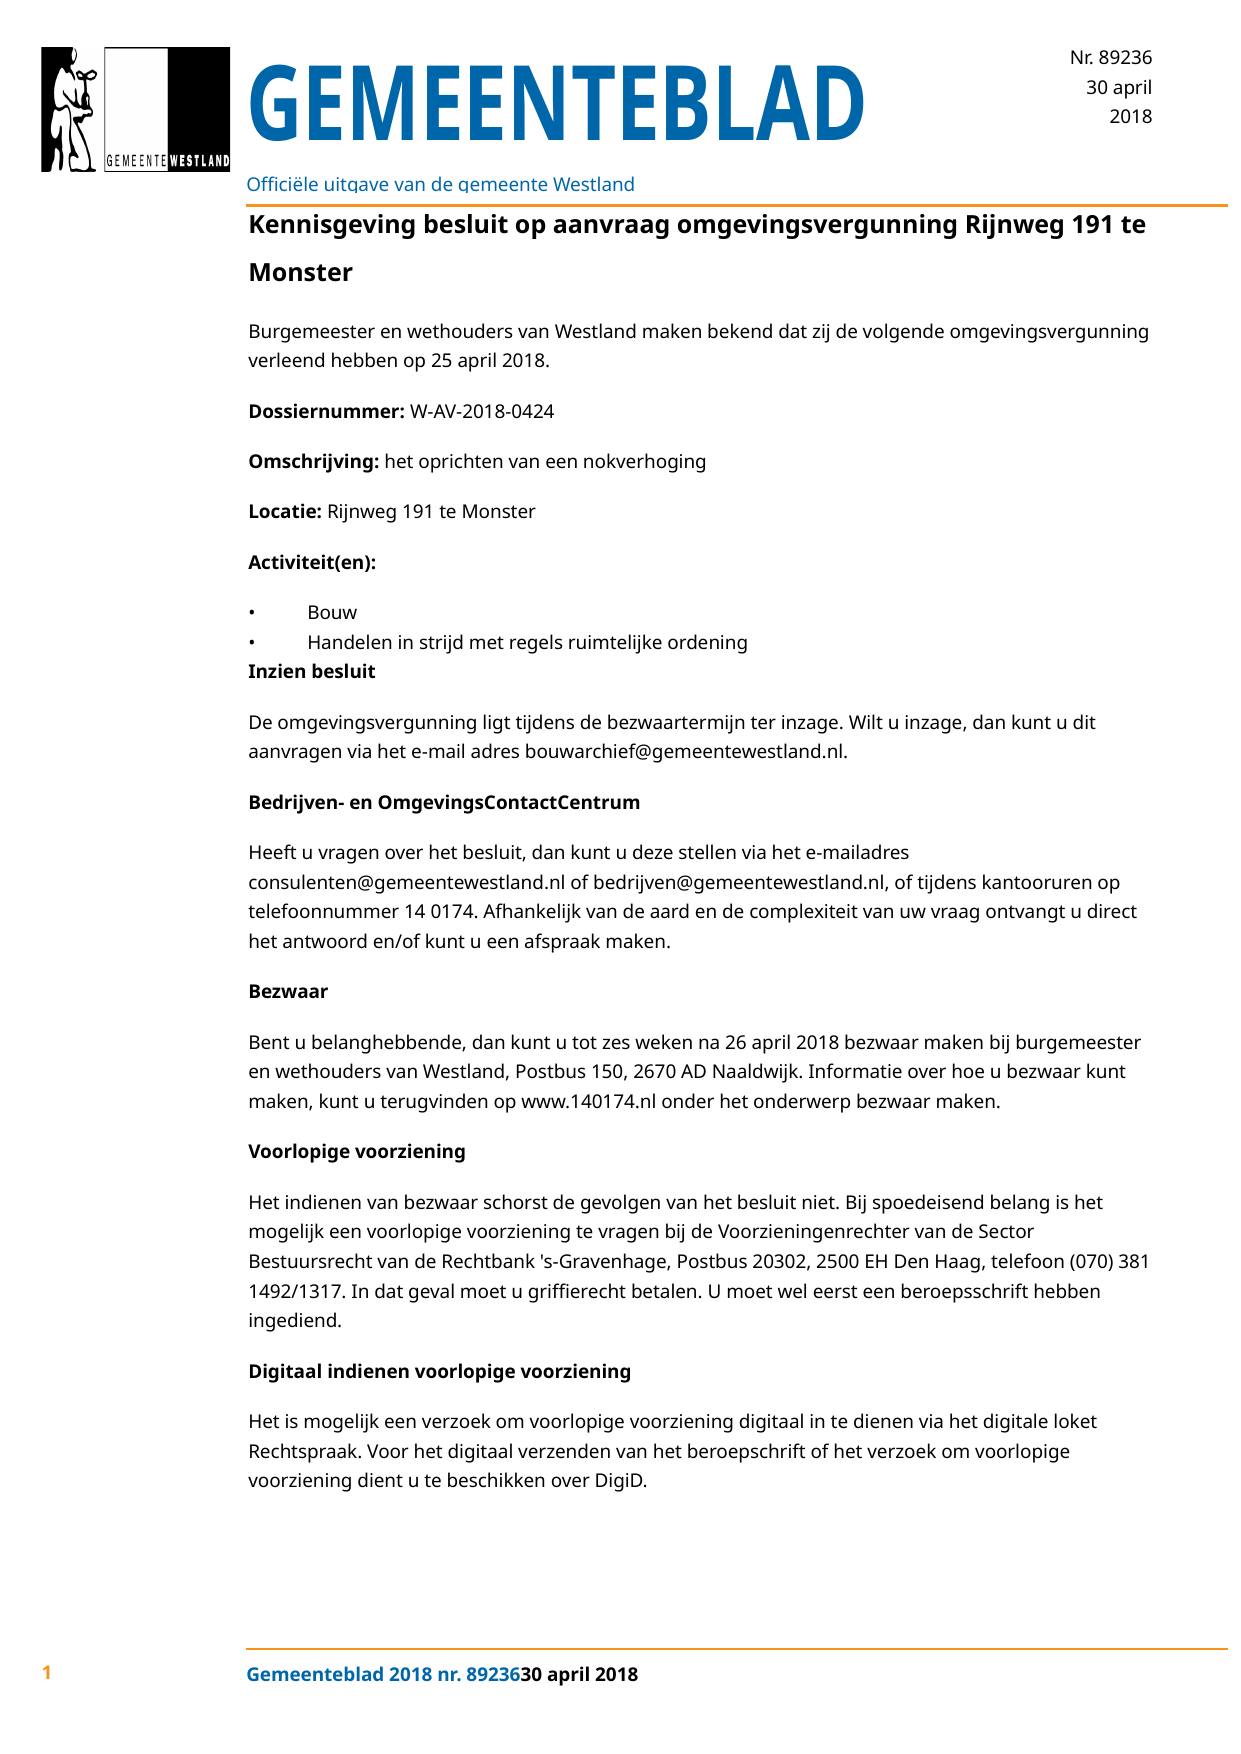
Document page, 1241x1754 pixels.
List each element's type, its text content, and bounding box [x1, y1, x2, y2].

list Bouw [248, 599, 1152, 625]
picture [41, 47, 231, 172]
text Digitaal indienen voorlopige voorziening [248, 1358, 1152, 1384]
text De omgevingsvergunning ligt tijdens de bezwaartermijn ter inzage. Wilt u inzage, dan kunt u dit aanvragen via het e-mail adres bouwarchief@gemeentewestland.nl. [248, 709, 1152, 764]
text Burgemeester en wethouders van Westland maken bekend dat zij de volgende omgevingsvergunning verleend hebben op 25 april 2018. [248, 318, 1152, 373]
text Omschrijving: het oprichten van een nokverhoging [248, 448, 1152, 474]
text Bezwaar [248, 979, 1152, 1004]
text Kennisgeving besluit op aanvraag omgevingsvergunning Rijnweg 191 te Monster [248, 207, 1152, 288]
text Inzien besluit [248, 659, 1152, 684]
text Het indienen van bezwaar schorst de gevolgen van het besluit niet. Bij spoedeisend belang is het mogelijk een voorlopige voorziening te vragen bij de Voorzieningenrechter van de Sector Bestuursrecht van de Rechtbank 's-Gravenhage, Postbus 20302, 2500 EH Den Haag, telefoon (070) 381 1492/1317. In dat geval moet u griffierecht betalen. U moet wel eerst een beroepsschrift hebben ingediend. [248, 1189, 1152, 1333]
text Bent u belanghebbende, dan kunt u tot zes weken na 26 april 2018 bezwaar maken bij burgemeester en wethouders van Westland, Postbus 150, 2670 AD Naaldwijk. Informatie over hoe u bezwaar kunt maken, kunt u terugvinden op www.140174.nl onder het onderwerp bezwaar maken. [248, 1029, 1152, 1114]
text Bedrijven- en OmgevingsContactCentrum [248, 789, 1152, 815]
text Activiteit(en): [248, 549, 1152, 575]
text Locatie: Rijnweg 191 te Monster [248, 499, 1152, 524]
text Het is mogelijk een verzoek om voorlopige voorziening digitaal in te dienen via het digitale loket Rechtspraak. Voor het digitaal verzenden van het beroepschrift of het verzoek om voorlopige voorziening dient u te beschikken over DigiD. [248, 1408, 1152, 1493]
list Handelen in strijd met regels ruimtelijke ordening [248, 629, 1152, 655]
text Dossiernummer: W-AV-2018-0424 [248, 398, 1152, 424]
text Heeft u vragen over het besluit, dan kunt u deze stellen via het e-mailadres consulenten@gemeentewestland.nl of bedrijven@gemeentewestland.nl, of tijdens kantooruren op telefoonnummer 14 0174. Afhankelijk van de aard en de complexiteit van uw vraag ontvangt u direct het antwoord en/of kunt u een afspraak maken. [248, 839, 1152, 954]
text Voorlopige voorziening [248, 1139, 1152, 1164]
